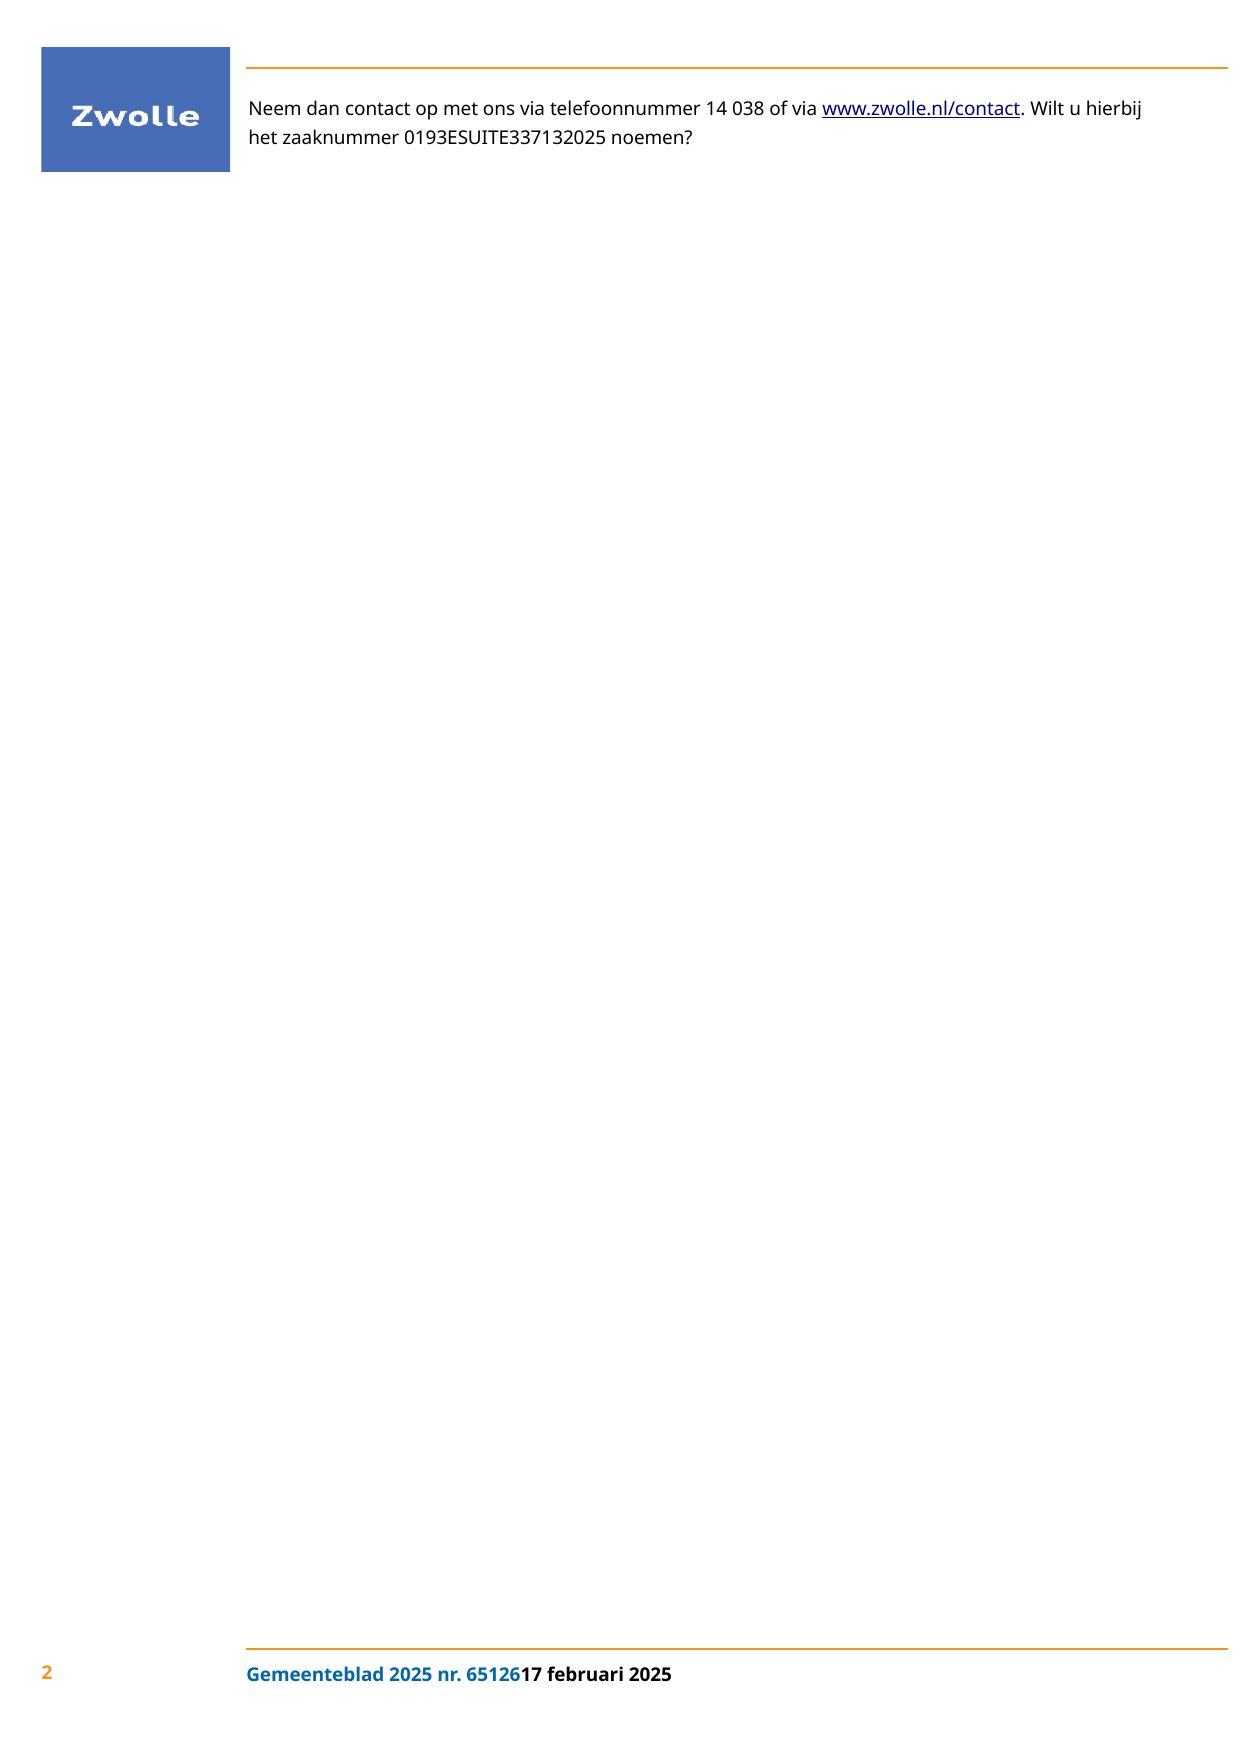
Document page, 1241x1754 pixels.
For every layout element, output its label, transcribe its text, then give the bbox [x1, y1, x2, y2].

picture [41, 47, 231, 172]
text Neem dan contact op met ons via telefoonnummer 14 038 of via www.zwolle.nl/contact. Wilt u hierbij het zaaknummer 0193ESUITE337132025 noemen? [248, 95, 1152, 150]
